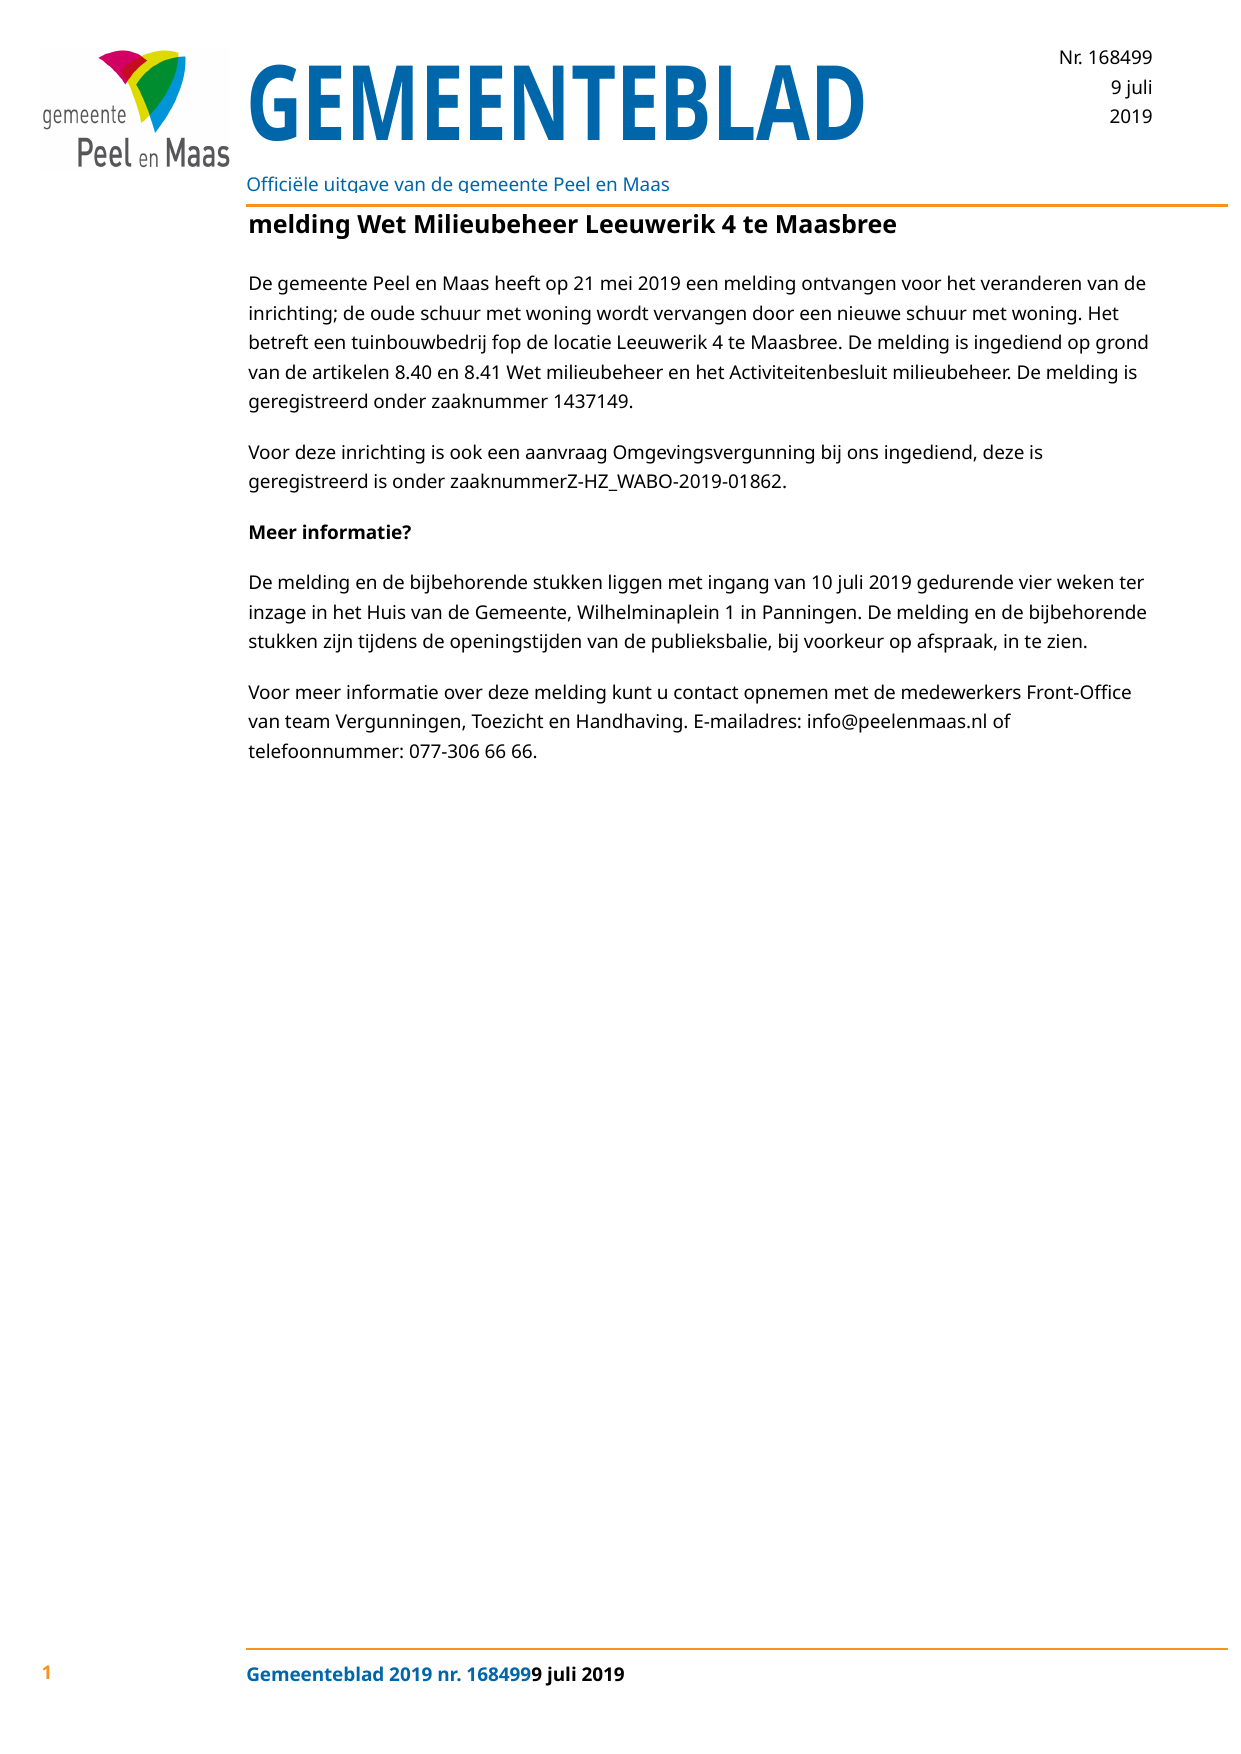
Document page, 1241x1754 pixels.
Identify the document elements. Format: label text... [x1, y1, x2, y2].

text Voor meer informatie over deze melding kunt u contact opnemen met de medewerkers Front-Office van team Vergunningen, Toezicht en Handhaving. E-mailadres: info@peelenmaas.nl of telefoonnummer: 077-306 66 66. [248, 679, 1152, 764]
text De melding en de bijbehorende stukken liggen met ingang van 10 juli 2019 gedurende vier weken ter inzage in het Huis van de Gemeente, Wilhelminaplein 1 in Panningen. De melding en de bijbehorende stukken zijn tijdens de openingstijden van de publieksbalie, bij voorkeur op afspraak, in te zien. [248, 569, 1152, 654]
picture [41, 47, 231, 172]
text De gemeente Peel en Maas heeft op 21 mei 2019 een melding ontvangen voor het veranderen van de inrichting; de oude schuur met woning wordt vervangen door een nieuwe schuur met woning. Het betreft een tuinbouwbedrij fop de locatie Leeuwerik 4 te Maasbree. De melding is ingediend op grond van de artikelen 8.40 en 8.41 Wet milieubeheer en het Activiteitenbesluit milieubeheer. De melding is geregistreerd onder zaaknummer 1437149. [248, 270, 1152, 414]
text Voor deze inrichting is ook een aanvraag Omgevingsvergunning bij ons ingediend, deze is geregistreerd is onder zaaknummerZ-HZ_WABO-2019-01862. [248, 439, 1152, 494]
text melding Wet Milieubeheer Leeuwerik 4 te Maasbree [248, 207, 1152, 241]
text Meer informatie? [248, 519, 1152, 545]
